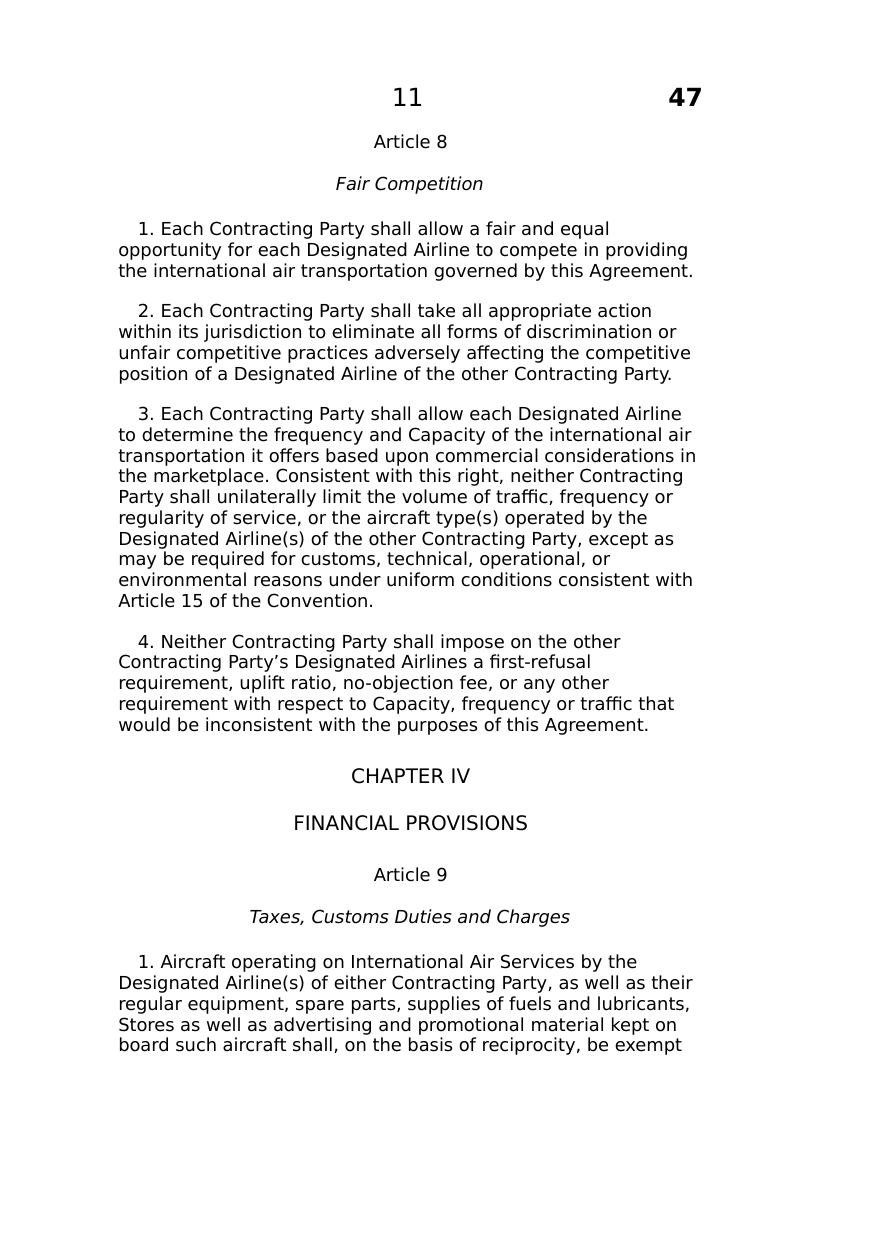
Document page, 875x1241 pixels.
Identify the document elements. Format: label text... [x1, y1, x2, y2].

text 1. Each Contracting Party shall allow a fair and equal opportunity for each Designated Airline to compete in providing the international air transportation governed by this Agreement. [118, 219, 703, 281]
subtitle Article 9 Taxes, Customs Duties and Charges [118, 865, 703, 927]
text 4. Neither Contracting Party shall impose on the other Contracting Party’s Designated Airlines a first-refusal requirement, uplift ratio, no-objection fee, or any other requirement with respect to Capacity, frequency or traffic that would be inconsistent with the purposes of this Agreement. [118, 631, 703, 735]
subtitle Article 8 Fair Competition [118, 132, 703, 194]
text 1. Aircraft operating on International Air Services by the Designated Airline(s) of either Contracting Party, as well as their regular equipment, spare parts, supplies of fuels and lubricants, Stores as well as advertising and promotional material kept on board such aircraft shall, on the basis of reciprocity, be exempt [118, 952, 703, 1056]
text 2. Each Contracting Party shall take all appropriate action within its jurisdiction to eliminate all forms of discrimination or unfair competitive practices adversely affecting the competitive position of a Designated Airline of the other Contracting Party. [118, 301, 703, 384]
subtitle CHAPTER IV FINANCIAL PROVISIONS [118, 765, 703, 835]
text 3. Each Contracting Party shall allow each Designated Airline to determine the frequency and Capacity of the international air transportation it offers based upon commercial considerations in the marketplace. Consistent with this right, neither Contracting Party shall unilaterally limit the volume of traffic, frequency or regularity of service, or the aircraft type(s) operated by the Designated Airline(s) of the other Contracting Party, except as may be required for customs, technical, operational, or environmental reasons under uniform conditions consistent with Article 15 of the Convention. [118, 404, 703, 611]
